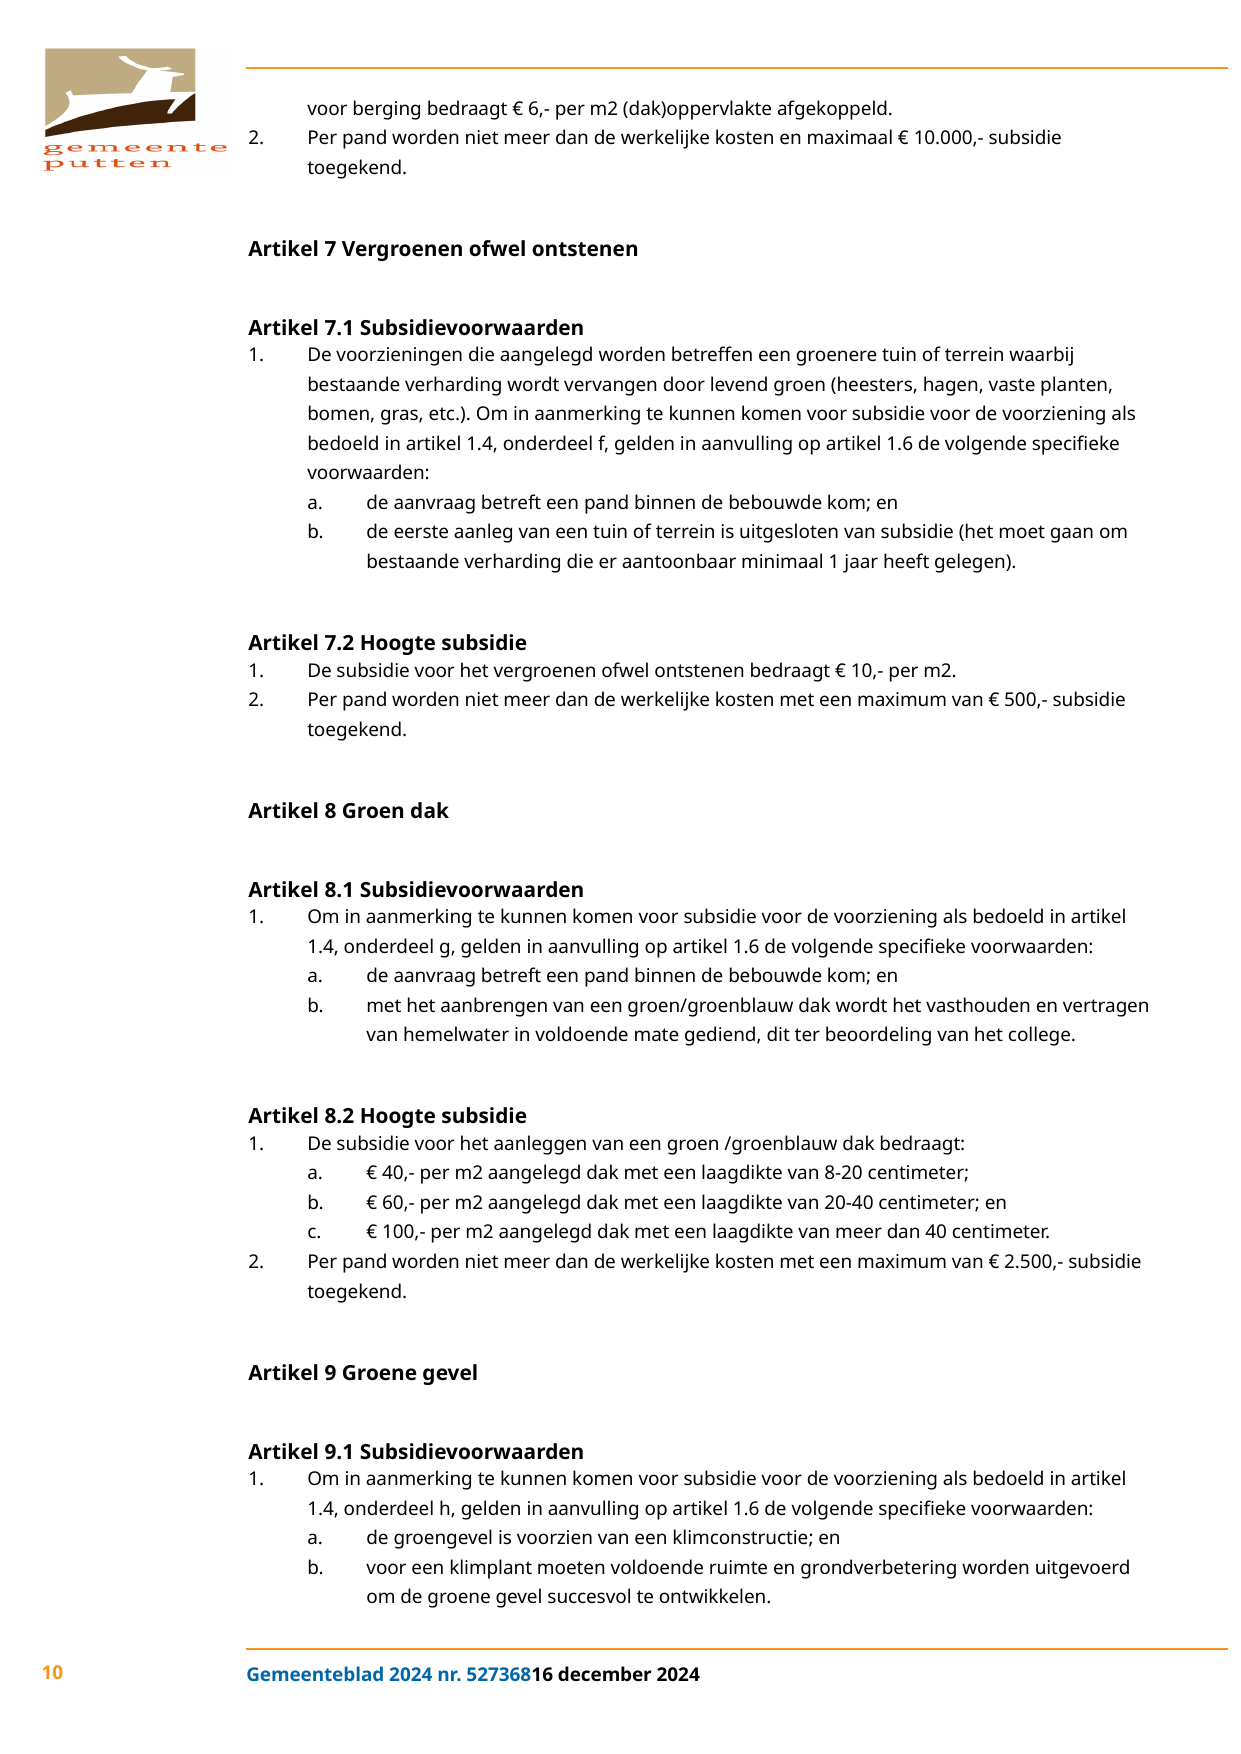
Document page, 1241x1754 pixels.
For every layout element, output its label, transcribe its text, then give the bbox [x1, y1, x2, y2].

text Artikel 9 Groene gevel [248, 1358, 1152, 1386]
list met het aanbrengen van een groen/groenblauw dak wordt het vasthouden en vertragen van hemelwater in voldoende mate gediend, dit ter beoordeling van het college. [307, 992, 1152, 1047]
list de aanvraag betreft een pand binnen de bebouwde kom; en [307, 489, 1152, 515]
text Artikel 8.2 Hoogte subsidie [248, 1102, 1152, 1130]
list € 40,- per m2 aangelegd dak met een laagdikte van 8-20 centimeter; [307, 1159, 1152, 1185]
text Artikel 9.1 Subsidievoorwaarden [248, 1437, 1152, 1465]
list De subsidie voor het vergroenen ofwel ontstenen bedraagt € 10,- per m2. [248, 657, 1152, 682]
text Artikel 7.2 Hoogte subsidie [248, 628, 1152, 657]
list Om in aanmerking te kunnen komen voor subsidie voor de voorziening als bedoeld in artikel 1.4, onderdeel g, gelden in aanvulling op artikel 1.6 de volgende specifieke voorwaarden: [248, 903, 1152, 958]
list De subsidie voor het aanleggen van een groen /groenblauw dak bedraagt: [248, 1130, 1152, 1156]
text Artikel 8.1 Subsidievoorwaarden [248, 875, 1152, 903]
text Artikel 7.1 Subsidievoorwaarden [248, 313, 1152, 341]
text Artikel 8 Groen dak [248, 796, 1152, 824]
list Om in aanmerking te kunnen komen voor subsidie voor de voorziening als bedoeld in artikel 1.4, onderdeel h, gelden in aanvulling op artikel 1.6 de volgende specifieke voorwaarden: [248, 1465, 1152, 1521]
list € 100,- per m2 aangelegd dak met een laagdikte van meer dan 40 centimeter. [307, 1219, 1152, 1244]
list de groengevel is voorzien van een klimconstructie; en [307, 1524, 1152, 1550]
list de aanvraag betreft een pand binnen de bebouwde kom; en [307, 962, 1152, 988]
picture [41, 47, 231, 172]
list € 60,- per m2 aangelegd dak met een laagdikte van 20-40 centimeter; en [307, 1189, 1152, 1215]
list Per pand worden niet meer dan de werkelijke kosten en maximaal € 10.000,- subsidie toegekend. [248, 124, 1152, 180]
list de eerste aanleg van een tuin of terrein is uitgesloten van subsidie (het moet gaan om bestaande verharding die er aantoonbaar minimaal 1 jaar heeft gelegen). [307, 519, 1152, 574]
text Artikel 7 Vergroenen ofwel ontstenen [248, 234, 1152, 262]
list voor berging bedraagt € 6,- per m2 (dak)oppervlakte afgekoppeld. [248, 95, 1152, 121]
list Per pand worden niet meer dan de werkelijke kosten met een maximum van € 2.500,- subsidie toegekend. [248, 1248, 1152, 1304]
list De voorzieningen die aangelegd worden betreffen een groenere tuin of terrein waarbij bestaande verharding wordt vervangen door levend groen (heesters, hagen, vaste planten, bomen, gras, etc.). Om in aanmerking te kunnen komen voor subsidie voor de voorziening als bedoeld in artikel 1.4, onderdeel f, gelden in aanvulling op artikel 1.6 de volgende specifieke voorwaarden: [248, 341, 1152, 485]
list voor een klimplant moeten voldoende ruimte en grondverbetering worden uitgevoerd om de groene gevel succesvol te ontwikkelen. [307, 1554, 1152, 1609]
list Per pand worden niet meer dan de werkelijke kosten met een maximum van € 500,- subsidie toegekend. [248, 686, 1152, 742]
